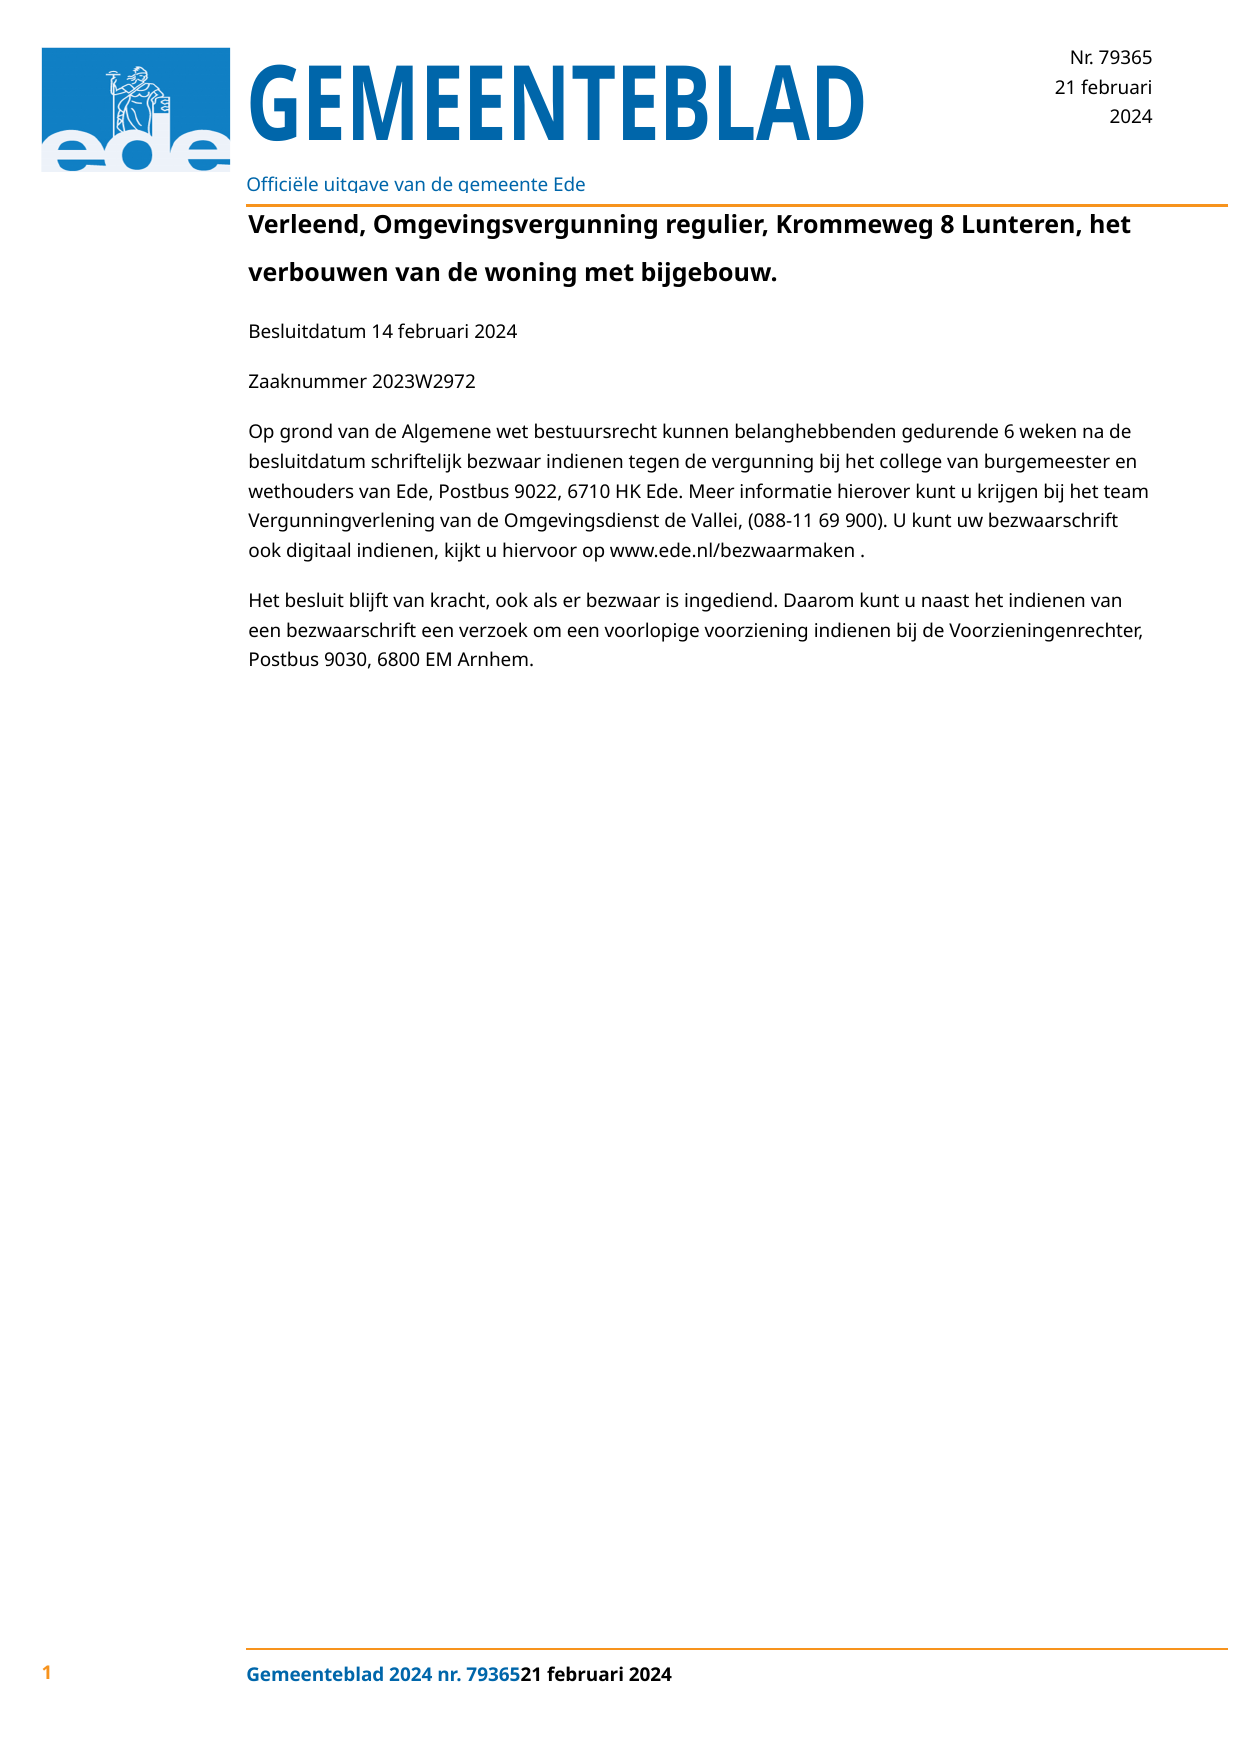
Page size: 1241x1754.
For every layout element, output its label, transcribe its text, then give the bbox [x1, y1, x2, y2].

picture [41, 47, 231, 172]
text Op grond van de Algemene wet bestuursrecht kunnen belanghebbenden gedurende 6 weken na de besluitdatum schriftelijk bezwaar indienen tegen de vergunning bij het college van burgemeester en wethouders van Ede, Postbus 9022, 6710 HK Ede. Meer informatie hierover kunt u krijgen bij het team Vergunningverlening van de Omgevingsdienst de Vallei, (088-11 69 900). U kunt uw bezwaarschrift ook digitaal indienen, kijkt u hiervoor op www.ede.nl/bezwaarmaken . [248, 419, 1152, 563]
text Besluitdatum 14 februari 2024 [248, 318, 1152, 344]
text Het besluit blijft van kracht, ook als er bezwaar is ingediend. Daarom kunt u naast het indienen van een bezwaarschrift een verzoek om een voorlopige voorziening indienen bij de Voorzieningenrechter, Postbus 9030, 6800 EM Arnhem. [248, 587, 1152, 672]
text Zaaknummer 2023W2972 [248, 368, 1152, 394]
text Verleend, Omgevingsvergunning regulier, Krommeweg 8 Lunteren, het verbouwen van de woning met bijgebouw. [248, 207, 1152, 288]
